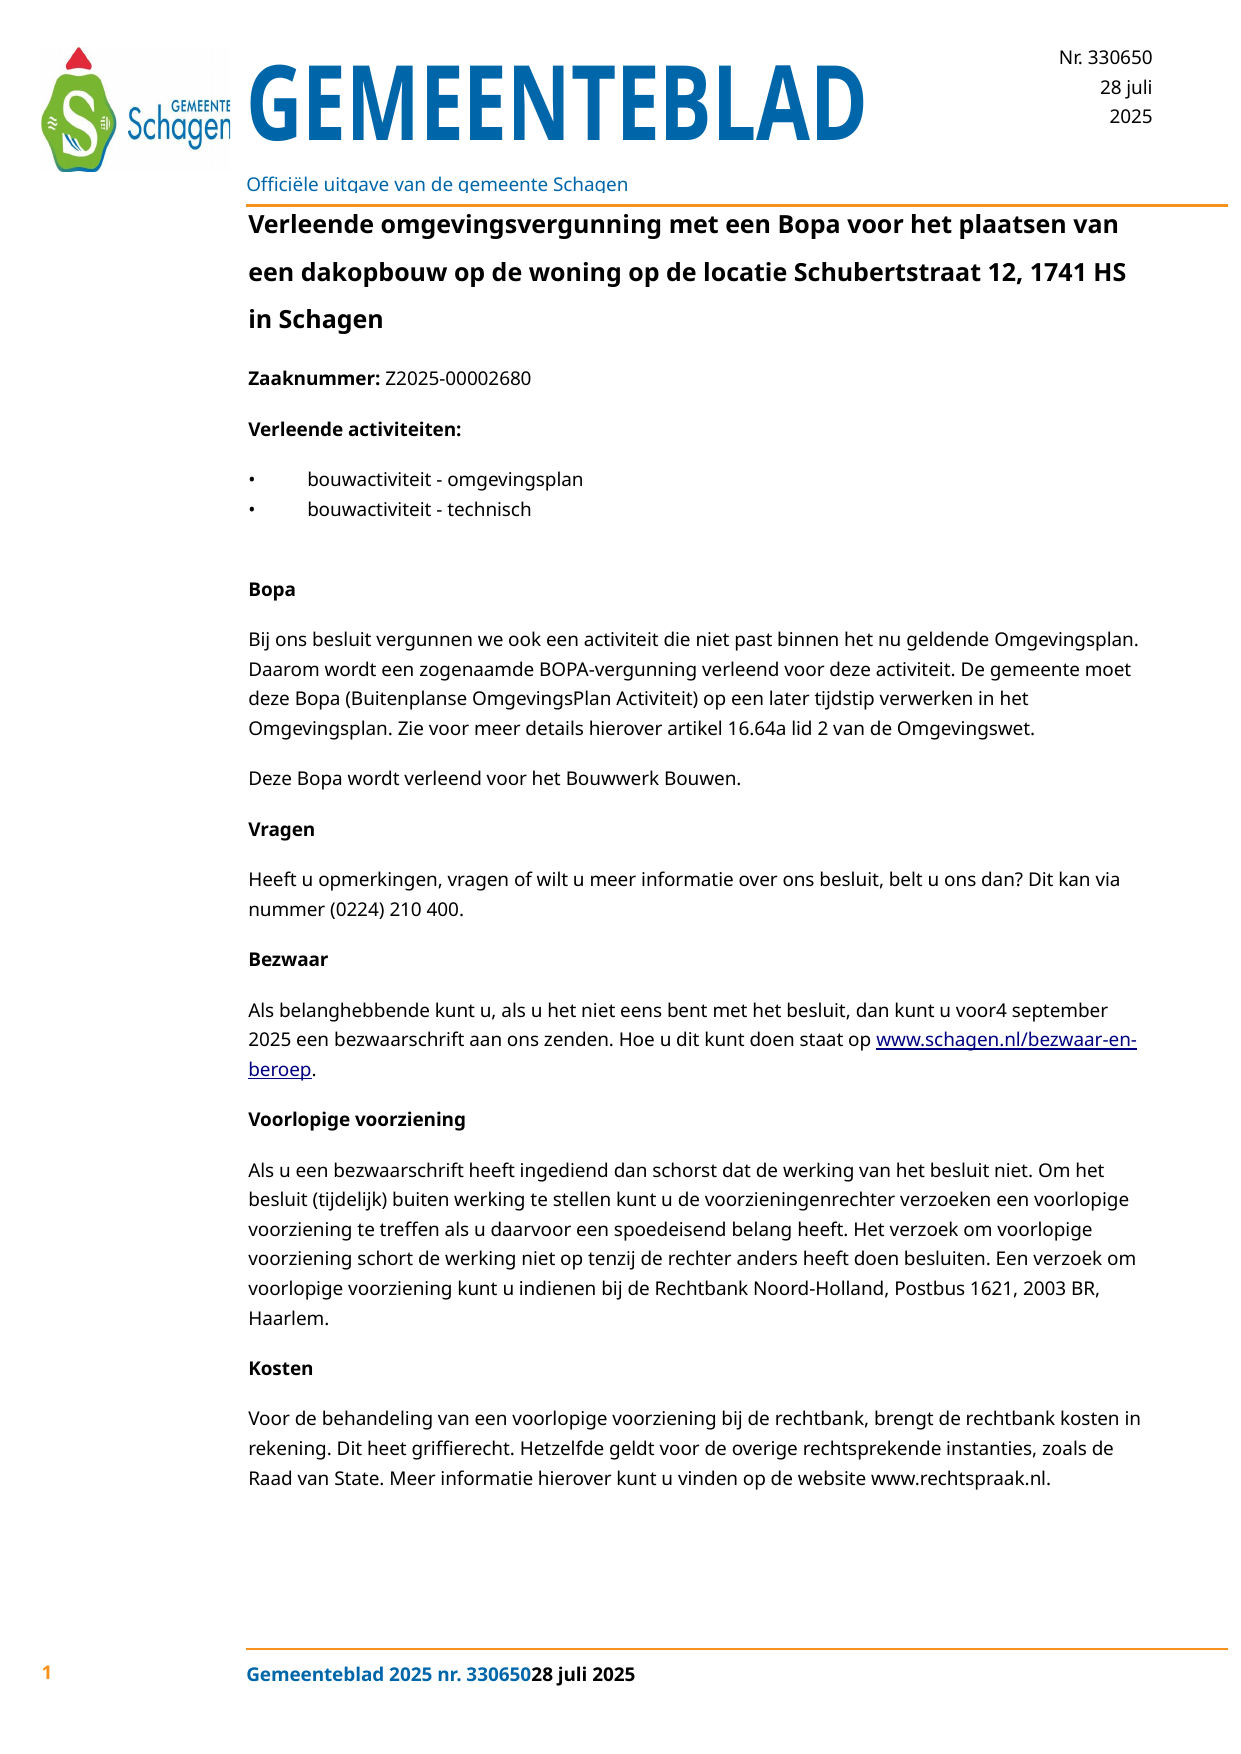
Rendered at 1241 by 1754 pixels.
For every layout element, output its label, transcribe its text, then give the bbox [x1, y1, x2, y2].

text Voor de behandeling van een voorlopige voorziening bij de rechtbank, brengt de rechtbank kosten in rekening. Dit heet griffierecht. Hetzelfde geldt voor de overige rechtsprekende instanties, zoals de Raad van State. Meer informatie hierover kunt u vinden op de website www.rechtspraak.nl. [248, 1406, 1152, 1490]
text Kosten [248, 1355, 1152, 1381]
list bouwactiviteit - omgevingsplan [248, 466, 1152, 492]
list bouwactiviteit - technisch [248, 496, 1152, 522]
text Bopa [248, 576, 1152, 602]
text Verleende activiteiten: [248, 416, 1152, 442]
picture [41, 47, 231, 172]
text Voorlopige voorziening [248, 1106, 1152, 1132]
text Heeft u opmerkingen, vragen of wilt u meer informatie over ons besluit, belt u ons dan? Dit kan via nummer (0224) 210 400. [248, 866, 1152, 922]
text Zaaknummer: Z2025-00002680 [248, 366, 1152, 391]
text Verleende omgevingsvergunning met een Bopa voor het plaatsen van een dakopbouw op de woning op de locatie Schubertstraat 12, 1741 HS in Schagen [248, 207, 1152, 336]
text Als belanghebbende kunt u, als u het niet eens bent met het besluit, dan kunt u voor4 september 2025 een bezwaarschrift aan ons zenden. Hoe u dit kunt doen staat op www.schagen.nl/bezwaar-en-beroep. [248, 997, 1152, 1082]
text Bij ons besluit vergunnen we ook een activiteit die niet past binnen het nu geldende Omgevingsplan. Daarom wordt een zogenaamde BOPA-vergunning verleend voor deze activiteit. De gemeente moet deze Bopa (Buitenplanse OmgevingsPlan Activiteit) op een later tijdstip verwerken in het Omgevingsplan. Zie voor meer details hierover artikel 16.64a lid 2 van de Omgevingswet. [248, 626, 1152, 741]
text Bezwaar [248, 946, 1152, 972]
text Vragen [248, 816, 1152, 842]
text Deze Bopa wordt verleend voor het Bouwwerk Bouwen. [248, 766, 1152, 791]
text Als u een bezwaarschrift heeft ingediend dan schorst dat de werking van het besluit niet. Om het besluit (tijdelijk) buiten werking te stellen kunt u de voorzieningenrechter verzoeken een voorlopige voorziening te treffen als u daarvoor een spoedeisend belang heeft. Het verzoek om voorlopige voorziening schort de werking niet op tenzij de rechter anders heeft doen besluiten. Een verzoek om voorlopige voorziening kunt u indienen bij de Rechtbank Noord-Holland, Postbus 1621, 2003 BR, Haarlem. [248, 1157, 1152, 1330]
